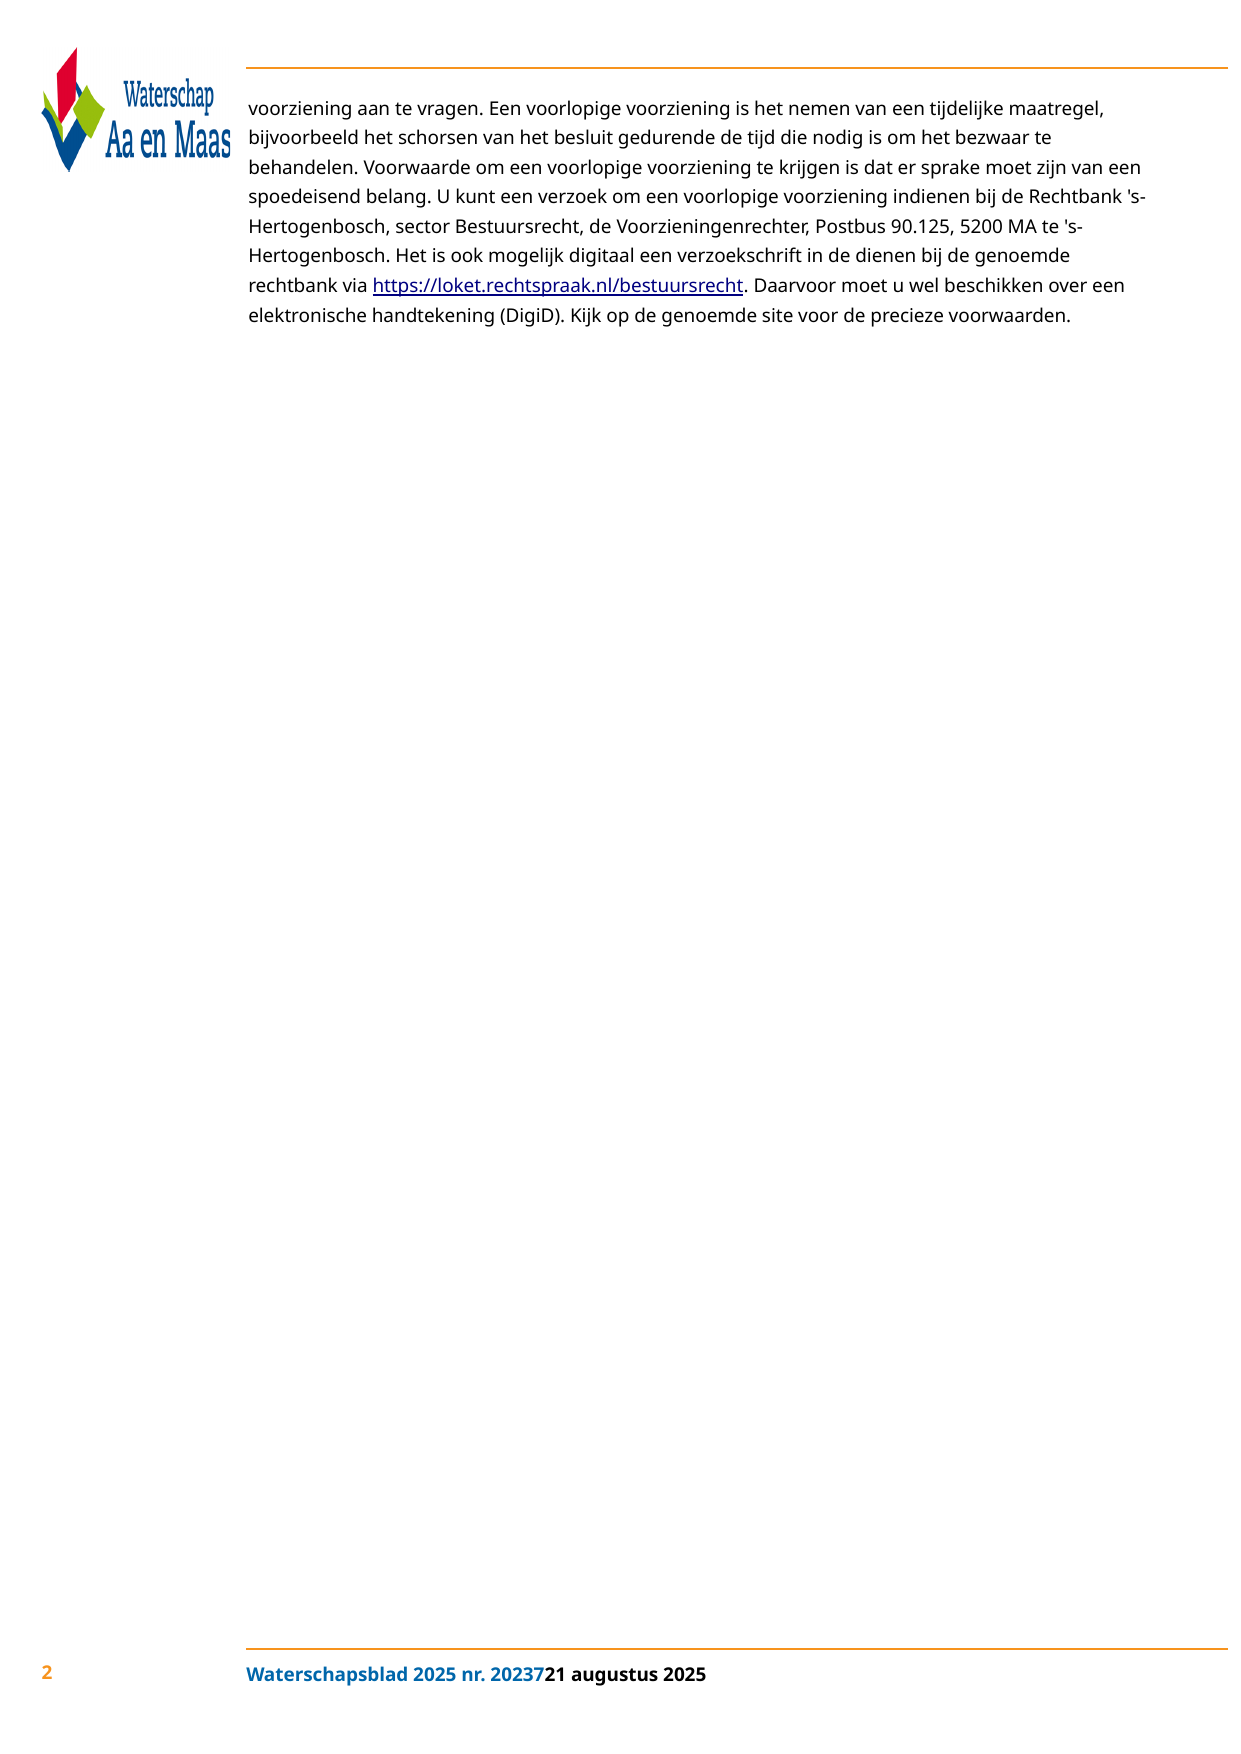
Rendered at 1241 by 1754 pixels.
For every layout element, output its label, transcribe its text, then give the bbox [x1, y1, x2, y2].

picture [41, 47, 231, 172]
text voorziening aan te vragen. Een voorlopige voorziening is het nemen van een tijdelijke maatregel, bijvoorbeeld het schorsen van het besluit gedurende de tijd die nodig is om het bezwaar te behandelen. Voorwaarde om een voorlopige voorziening te krijgen is dat er sprake moet zijn van een spoedeisend belang. U kunt een verzoek om een voorlopige voorziening indienen bij de Rechtbank 's-Hertogenbosch, sector Bestuursrecht, de Voorzieningenrechter, Postbus 90.125, 5200 MA te 's-Hertogenbosch. Het is ook mogelijk digitaal een verzoekschrift in de dienen bij de genoemde rechtbank via https://loket.rechtspraak.nl/bestuursrecht. Daarvoor moet u wel beschikken over een elektronische handtekening (DigiD). Kijk op de genoemde site voor de precieze voorwaarden. [248, 95, 1152, 328]
